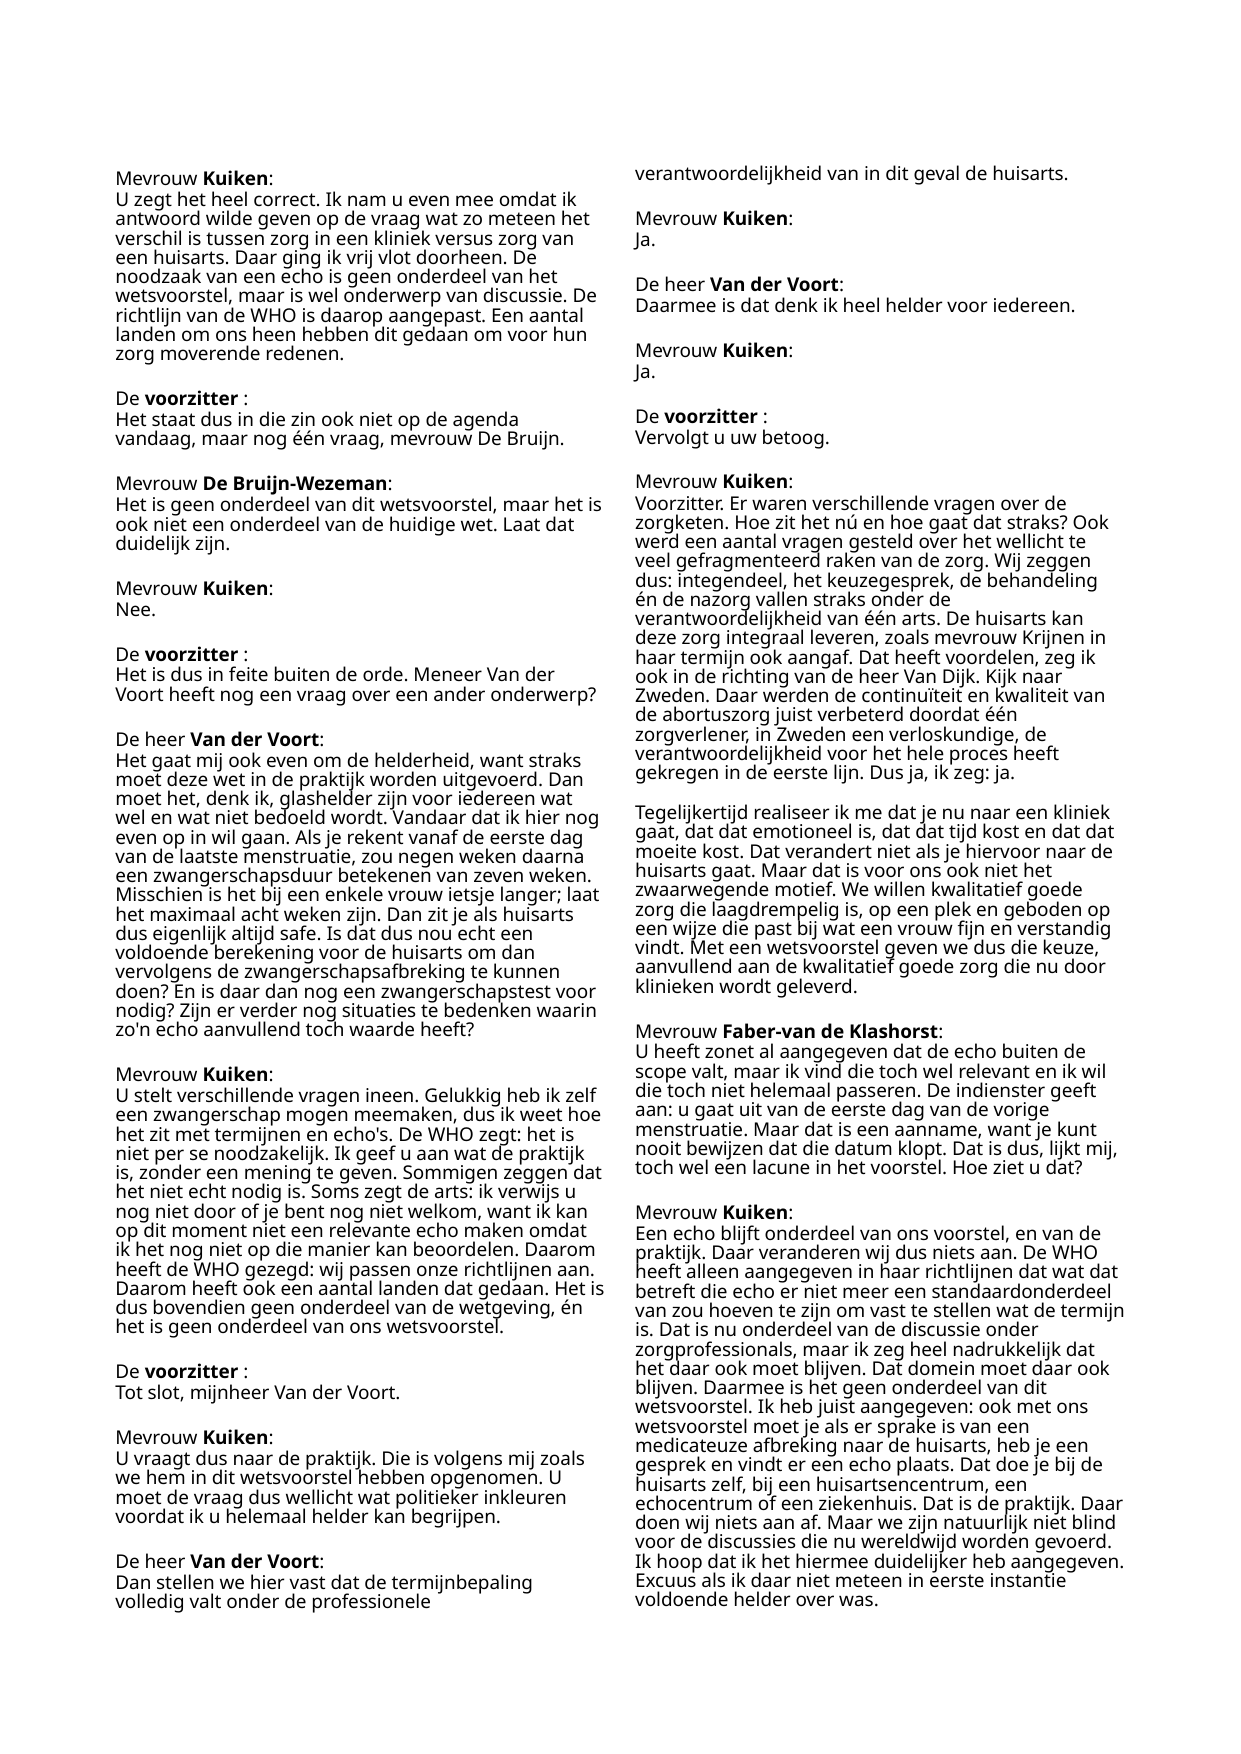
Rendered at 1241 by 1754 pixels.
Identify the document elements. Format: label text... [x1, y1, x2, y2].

text U vraagt dus naar de praktijk. Die is volgens mij zoals we hem in dit wetsvoorstel hebben opgenomen. U moet de vraag dus wellicht wat politieker inkleuren voordat ik u helemaal helder kan begrijpen. [115, 1450, 605, 1527]
text verantwoordelijkheid van in dit geval de huisarts. [635, 165, 1125, 184]
text Daarmee is dat denk ik heel helder voor iedereen. [635, 297, 1125, 316]
text U stelt verschillende vragen ineen. Gelukkig heb ik zelf een zwangerschap mogen meemaken, dus ik weet hoe het zit met termijnen en echo's. De WHO zegt: het is niet per se noodzakelijk. Ik geef u aan wat de praktijk is, zonder een mening te geven. Sommigen zeggen dat het niet echt nodig is. Soms zegt de arts: ik verwijs u nog niet door of je bent nog niet welkom, want ik kan op dit moment niet een relevante echo maken omdat ik het nog niet op die manier kan beoordelen. Daarom heeft de WHO gezegd: wij passen onze richtlijnen aan. Daarom heeft ook een aantal landen dat gedaan. Het is dus bovendien geen onderdeel van de wetgeving, én het is geen onderdeel van ons wetsvoorstel. [115, 1087, 605, 1338]
text Voorzitter. Er waren verschillende vragen over de zorgketen. Hoe zit het nú en hoe gaat dat straks? Ook werd een aantal vragen gesteld over het wellicht te veel gefragmenteerd raken van de zorg. Wij zeggen dus: integendeel, het keuzegesprek, de behandeling én de nazorg vallen straks onder de verantwoordelijkheid van één arts. De huisarts kan deze zorg integraal leveren, zoals mevrouw Krijnen in haar termijn ook aangaf. Dat heeft voordelen, zeg ik ook in de richting van de heer Van Dijk. Kijk naar Zweden. Daar werden de continuïteit en kwaliteit van de abortuszorg juist verbeterd doordat één zorgverlener, in Zweden een verloskundige, de verantwoordelijkheid voor het hele proces heeft gekregen in de eerste lijn. Dus ja, ik zeg: ja. [635, 494, 1125, 783]
text Dan stellen we hier vast dat de termijnbepaling volledig valt onder de professionele [115, 1574, 605, 1612]
text De voorzitter : [635, 403, 1125, 429]
text De heer Van der Voort: [115, 726, 605, 752]
text De voorzitter : [115, 641, 605, 666]
text De heer Van der Voort: [635, 271, 1125, 297]
text Het is geen onderdeel van dit wetsvoorstel, maar het is ook niet een onderdeel van de huidige wet. Laat dat duidelijk zijn. [115, 496, 605, 554]
text Mevrouw Kuiken: [635, 337, 1125, 363]
text Mevrouw Kuiken: [115, 1061, 605, 1087]
text Mevrouw Kuiken: [635, 469, 1125, 494]
text Mevrouw Faber-van de Klashorst: [635, 1018, 1125, 1043]
text Mevrouw Kuiken: [635, 205, 1125, 231]
text Het gaat mij ook even om de helderheid, want straks moet deze wet in de praktijk worden uitgevoerd. Dan moet het, denk ik, glashelder zijn voor iedereen wat wel en wat niet bedoeld wordt. Vandaar dat ik hier nog even op in wil gaan. Als je rekent vanaf de eerste dag van de laatste menstruatie, zou negen weken daarna een zwangerschapsduur betekenen van zeven weken. Misschien is het bij een enkele vrouw ietsje langer; laat het maximaal acht weken zijn. Dan zit je als huisarts dus eigenlijk altijd safe. Is dat dus nou echt een voldoende berekening voor de huisarts om dan vervolgens de zwangerschapsafbreking te kunnen doen? En is daar dan nog een zwangerschapstest voor nodig? Zijn er verder nog situaties te bedenken waarin zo'n echo aanvullend toch waarde heeft? [115, 752, 605, 1041]
text Mevrouw Kuiken: [115, 165, 605, 191]
text Tegelijkertijd realiseer ik me dat je nu naar een kliniek gaat, dat dat emotioneel is, dat dat tijd kost en dat dat moeite kost. Dat verandert niet als je hiervoor naar de huisarts gaat. Maar dat is voor ons ook niet het zwaarwegende motief. We willen kwalitatief goede zorg die laagdrempelig is, op een plek en geboden op een wijze die past bij wat een vrouw fijn en verstandig vindt. Met een wetsvoorstel geven we dus die keuze, aanvullend aan de kwalitatief goede zorg die nu door klinieken wordt geleverd. [635, 804, 1125, 997]
text Mevrouw De Bruijn-Wezeman: [115, 471, 605, 496]
text De heer Van der Voort: [115, 1548, 605, 1574]
text Vervolgt u uw betoog. [635, 429, 1125, 448]
text Het is dus in feite buiten de orde. Meneer Van der Voort heeft nog een vraag over een ander onderwerp? [115, 666, 605, 705]
text Mevrouw Kuiken: [115, 1424, 605, 1450]
text Een echo blijft onderdeel van ons voorstel, en van de praktijk. Daar veranderen wij dus niets aan. De WHO heeft alleen aangegeven in haar richtlijnen dat wat dat betreft die echo er niet meer een standaardonderdeel van zou hoeven te zijn om vast te stellen wat de termijn is. Dat is nu onderdeel van de discussie onder zorgprofessionals, maar ik zeg heel nadrukkelijk dat het daar ook moet blijven. Dat domein moet daar ook blijven. Daarmee is het geen onderdeel van dit wetsvoorstel. Ik heb juist aangegeven: ook met ons wetsvoorstel moet je als er sprake is van een medicateuze afbreking naar de huisarts, heb je een gesprek en vindt er een echo plaats. Dat doe je bij de huisarts zelf, bij een huisartsencentrum, een echocentrum of een ziekenhuis. Dat is de praktijk. Daar doen wij niets aan af. Maar we zijn natuurlijk niet blind voor de discussies die nu wereldwijd worden gevoerd. Ik hoop dat ik het hiermee duidelijker heb aangegeven. Excuus als ik daar niet meteen in eerste instantie voldoende helder over was. [635, 1225, 1125, 1610]
text De voorzitter : [115, 1358, 605, 1384]
text Tot slot, mijnheer Van der Voort. [115, 1384, 605, 1403]
text Mevrouw Kuiken: [115, 575, 605, 601]
text Mevrouw Kuiken: [635, 1199, 1125, 1225]
text Ja. [635, 231, 1125, 250]
text U heeft zonet al aangegeven dat de echo buiten de scope valt, maar ik vind die toch wel relevant en ik wil die toch niet helemaal passeren. De indienster geeft aan: u gaat uit van de eerste dag van de vorige menstruatie. Maar dat is een aanname, want je kunt nooit bewijzen dat die datum klopt. Dat is dus, lijkt mij, toch wel een lacune in het voorstel. Hoe ziet u dat? [635, 1043, 1125, 1178]
text U zegt het heel correct. Ik nam u even mee omdat ik antwoord wilde geven op de vraag wat zo meteen het verschil is tussen zorg in een kliniek versus zorg van een huisarts. Daar ging ik vrij vlot doorheen. De noodzaak van een echo is geen onderdeel van het wetsvoorstel, maar is wel onderwerp van discussie. De richtlijn van de WHO is daarop aangepast. Een aantal landen om ons heen hebben dit gedaan om voor hun zorg moverende redenen. [115, 191, 605, 364]
text Nee. [115, 601, 605, 620]
text Het staat dus in die zin ook niet op de agenda vandaag, maar nog één vraag, mevrouw De Bruijn. [115, 411, 605, 450]
text Ja. [635, 363, 1125, 382]
text De voorzitter : [115, 385, 605, 411]
